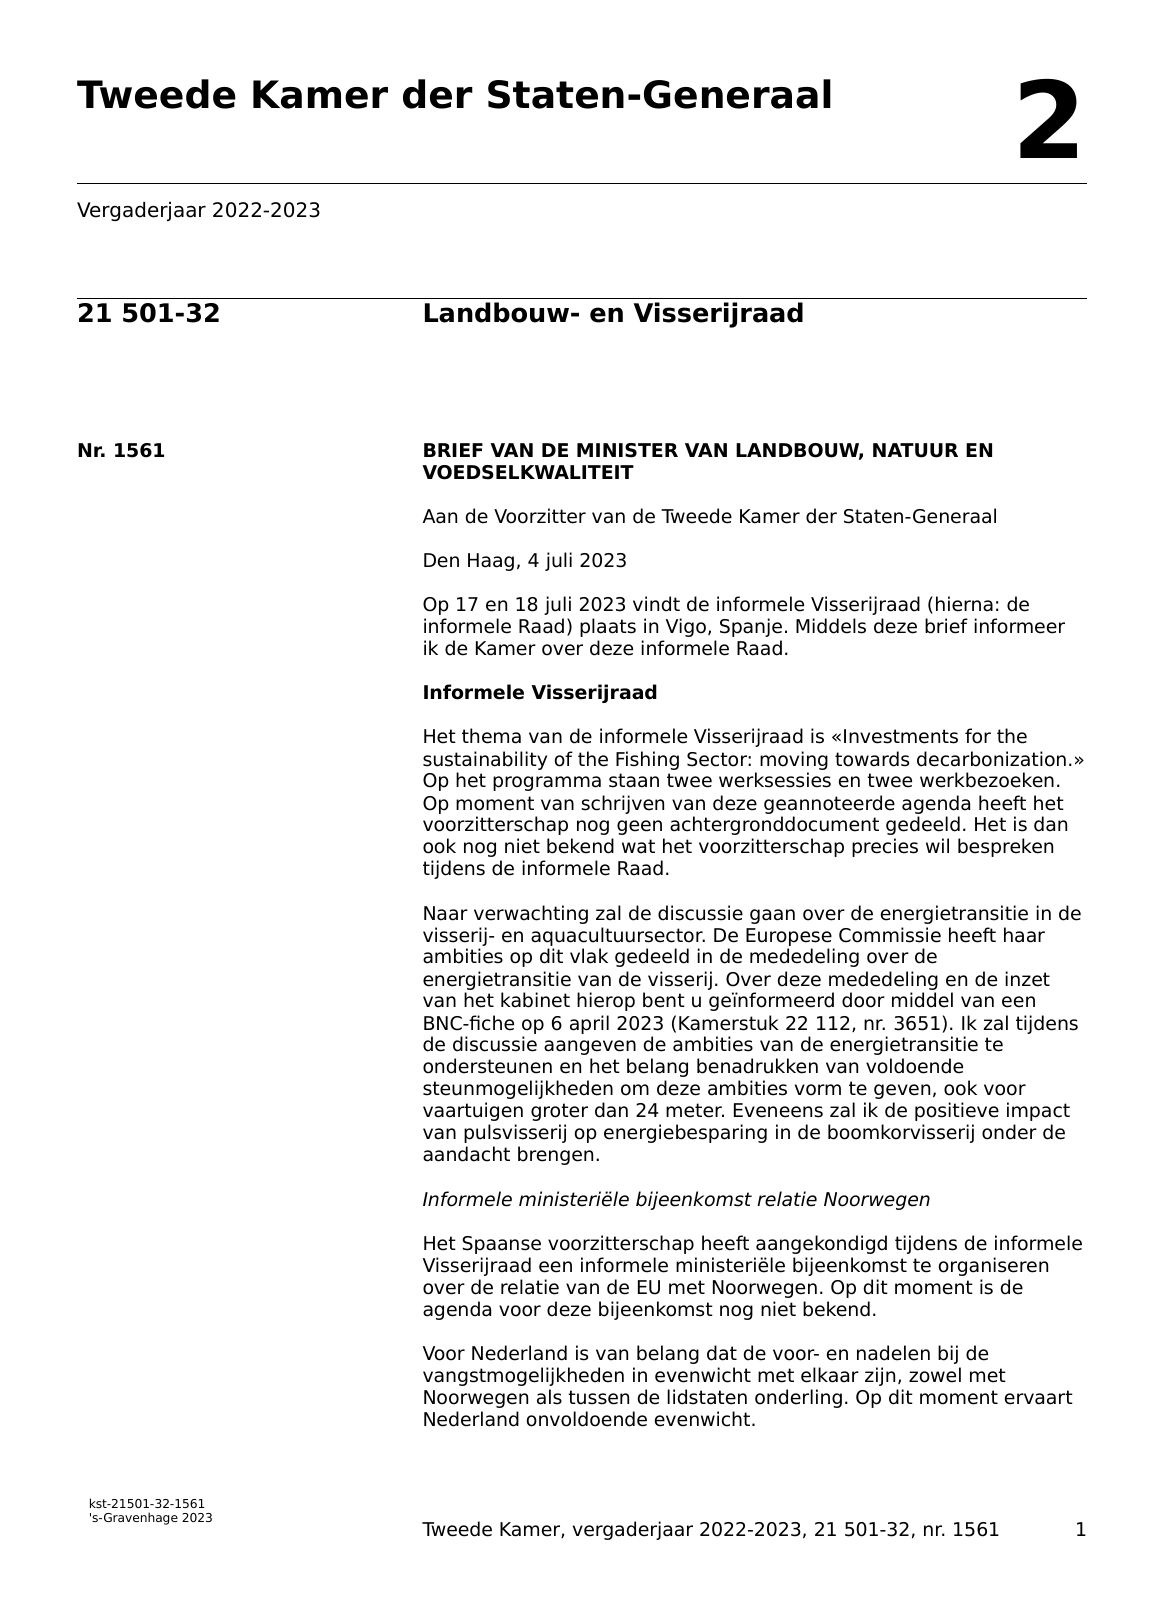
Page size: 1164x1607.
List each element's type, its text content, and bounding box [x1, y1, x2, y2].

text Het Spaanse voorzitterschap heeft aangekondigd tijdens de informele Visserijraad een informele ministeriële bijeenkomst te organiseren over de relatie van de EU met Noorwegen. Op dit moment is de agenda voor deze bijeenkomst nog niet bekend. [422, 1233, 1087, 1321]
table_header Tweede Kamer der Staten-Generaal [77, 59, 886, 183]
table_header 2 [886, 59, 1087, 183]
subtitle Nr. 1561 BRIEF VAN DE MINISTER VAN LANDBOUW, NATUUR EN VOEDSELKWALITEIT [77, 440, 1087, 484]
text Den Haag, 4 juli 2023 [422, 550, 1087, 572]
subtitle 21 501-32 Landbouw- en Visserijraad [77, 299, 1087, 329]
table_cell Vergaderjaar 2022-2023 [77, 184, 1087, 298]
subtitle Informele Visserijraad [422, 682, 1087, 704]
text Het thema van de informele Visserijraad is «Investments for the sustainability of the Fishing Sector: moving towards decarbonization.» Op het programma staan twee werksessies en twee werkbezoeken. Op moment van schrijven van deze geannoteerde agenda heeft het voorzitterschap nog geen achtergronddocument gedeeld. Het is dan ook nog niet bekend wat het voorzitterschap precies wil bespreken tijdens de informele Raad. [422, 726, 1087, 880]
text Op 17 en 18 juli 2023 vindt de informele Visserijraad (hierna: de informele Raad) plaats in Vigo, Spanje. Middels deze brief informeer ik de Kamer over deze informele Raad. [422, 594, 1087, 660]
text kst-21501-32-1561 [88, 1497, 323, 1511]
text Naar verwachting zal de discussie gaan over de energietransitie in de visserij- en aquacultuursector. De Europese Commissie heeft haar ambities op dit vlak gedeeld in de mededeling over de energietransitie van de visserij. Over deze mededeling en de inzet van het kabinet hierop bent u geïnformeerd door middel van een BNC-fiche op 6 april 2023 (Kamerstuk 22 112, nr. 3651). Ik zal tijdens de discussie aangeven de ambities van de energietransitie te ondersteunen en het belang benadrukken van voldoende steunmogelijkheden om deze ambities vorm te geven, ook voor vaartuigen groter dan 24 meter. Eveneens zal ik de positieve impact van pulsvisserij op energiebesparing in de boomkorvisserij onder de aandacht brengen. [422, 902, 1087, 1166]
text Aan de Voorzitter van de Tweede Kamer der Staten-Generaal [422, 506, 1087, 528]
text 's-Gravenhage 2023 [88, 1511, 323, 1525]
text Voor Nederland is van belang dat de voor- en nadelen bij de vangstmogelijkheden in evenwicht met elkaar zijn, zowel met Noorwegen als tussen de lidstaten onderling. Op dit moment ervaart Nederland onvoldoende evenwicht. [422, 1343, 1087, 1431]
subtitle Informele ministeriële bijeenkomst relatie Noorwegen [422, 1188, 1087, 1210]
